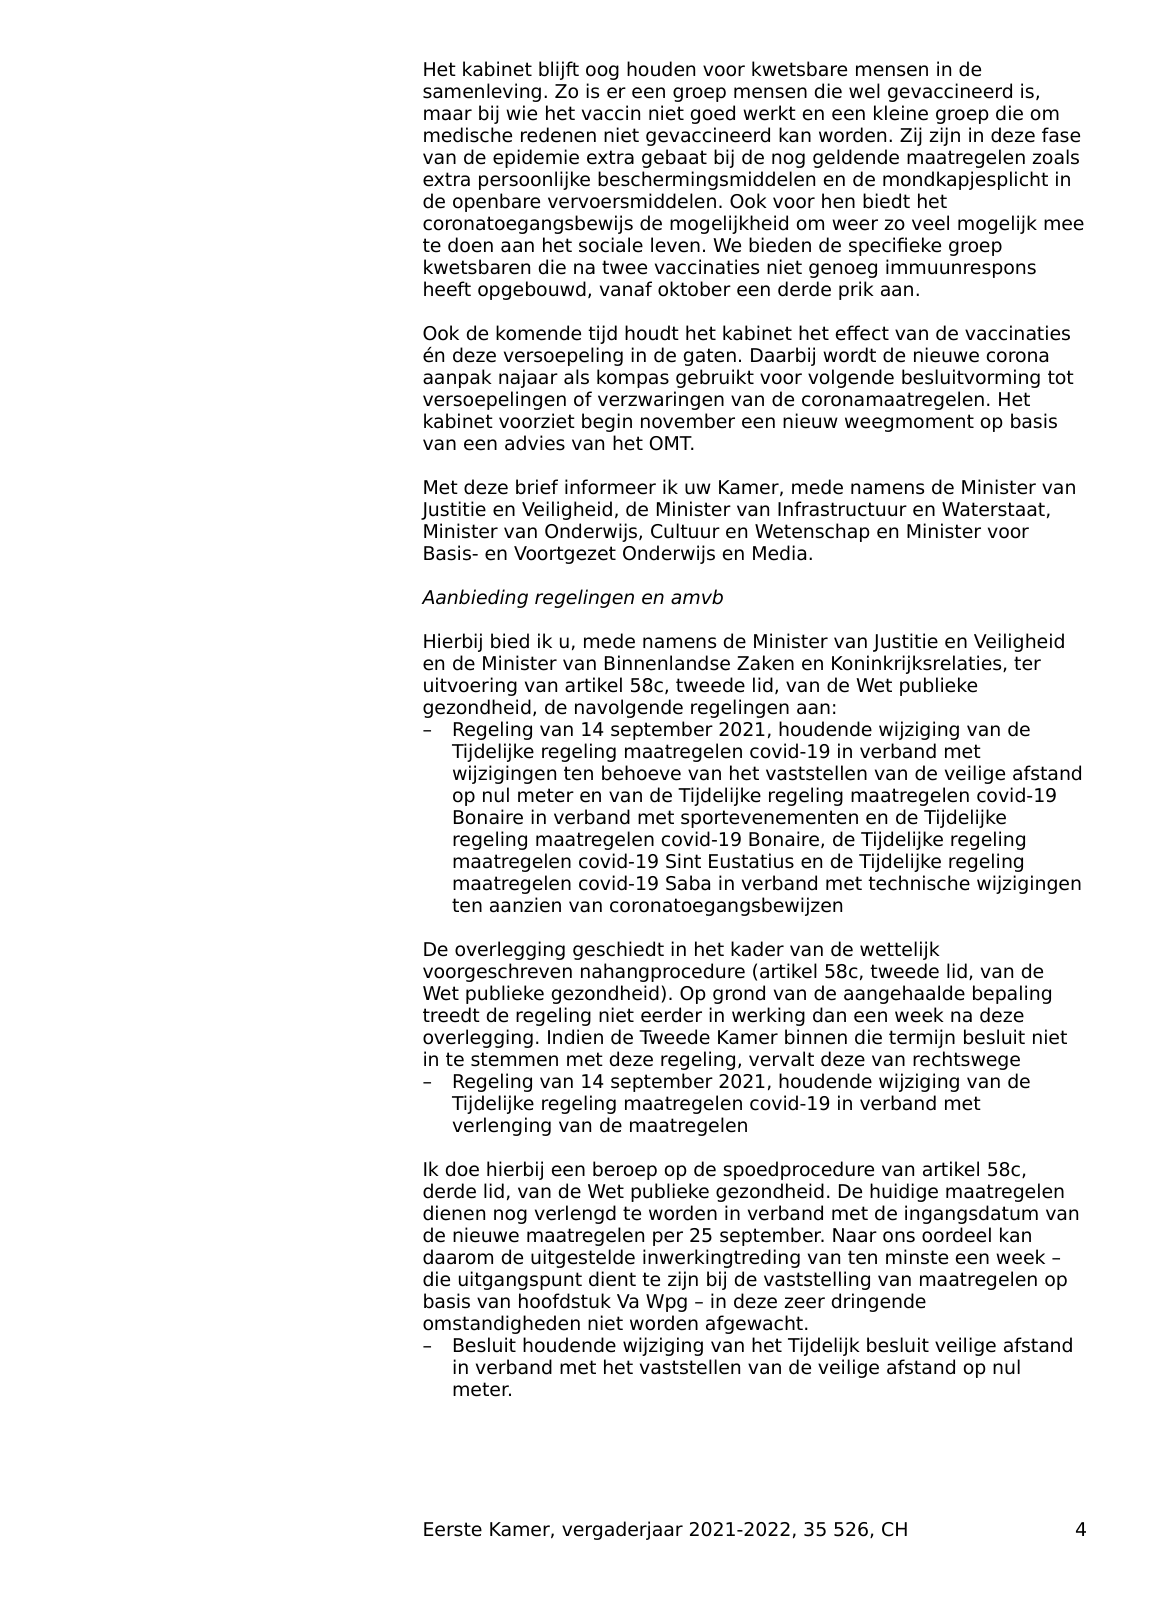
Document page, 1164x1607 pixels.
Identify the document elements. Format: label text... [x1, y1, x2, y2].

text – Besluit houdende wijziging van het Tijdelijk besluit veilige afstand in verband met het vaststellen van de veilige afstand op nul meter. [422, 1335, 1087, 1401]
text Met deze brief informeer ik uw Kamer, mede namens de Minister van Justitie en Veiligheid, de Minister van Infrastructuur en Waterstaat, Minister van Onderwijs, Cultuur en Wetenschap en Minister voor Basis- en Voortgezet Onderwijs en Media. [422, 477, 1087, 565]
text – Regeling van 14 september 2021, houdende wijziging van de Tijdelijke regeling maatregelen covid-19 in verband met wijzigingen ten behoeve van het vaststellen van de veilige afstand op nul meter en van de Tijdelijke regeling maatregelen covid-19 Bonaire in verband met sportevenementen en de Tijdelijke regeling maatregelen covid-19 Bonaire, de Tijdelijke regeling maatregelen covid-19 Sint Eustatius en de Tijdelijke regeling maatregelen covid-19 Saba in verband met technische wijzigingen ten aanzien van coronatoegangsbewijzen [422, 719, 1087, 917]
text – Regeling van 14 september 2021, houdende wijziging van de Tijdelijke regeling maatregelen covid-19 in verband met verlenging van de maatregelen [422, 1071, 1087, 1137]
text Ook de komende tijd houdt het kabinet het effect van de vaccinaties én deze versoepeling in de gaten. Daarbij wordt de nieuwe corona aanpak najaar als kompas gebruikt voor volgende besluitvorming tot versoepelingen of verzwaringen van de coronamaatregelen. Het kabinet voorziet begin november een nieuw weegmoment op basis van een advies van het OMT. [422, 323, 1087, 455]
text De overlegging geschiedt in het kader van de wettelijk voorgeschreven nahangprocedure (artikel 58c, tweede lid, van de Wet publieke gezondheid). Op grond van de aangehaalde bepaling treedt de regeling niet eerder in werking dan een week na deze overlegging. Indien de Tweede Kamer binnen die termijn besluit niet in te stemmen met deze regeling, vervalt deze van rechtswege [422, 939, 1087, 1071]
subtitle Aanbieding regelingen en amvb [422, 587, 1087, 609]
text Hierbij bied ik u, mede namens de Minister van Justitie en Veiligheid en de Minister van Binnenlandse Zaken en Koninkrijksrelaties, ter uitvoering van artikel 58c, tweede lid, van de Wet publieke gezondheid, de navolgende regelingen aan: [422, 631, 1087, 719]
text Het kabinet blijft oog houden voor kwetsbare mensen in de samenleving. Zo is er een groep mensen die wel gevaccineerd is, maar bij wie het vaccin niet goed werkt en een kleine groep die om medische redenen niet gevaccineerd kan worden. Zij zijn in deze fase van de epidemie extra gebaat bij de nog geldende maatregelen zoals extra persoonlijke beschermingsmiddelen en de mondkapjesplicht in de openbare vervoersmiddelen. Ook voor hen biedt het coronatoegangsbewijs de mogelijkheid om weer zo veel mogelijk mee te doen aan het sociale leven. We bieden de specifieke groep kwetsbaren die na twee vaccinaties niet genoeg immuunrespons heeft opgebouwd, vanaf oktober een derde prik aan. [422, 59, 1087, 301]
text Ik doe hierbij een beroep op de spoedprocedure van artikel 58c, derde lid, van de Wet publieke gezondheid. De huidige maatregelen dienen nog verlengd te worden in verband met de ingangsdatum van de nieuwe maatregelen per 25 september. Naar ons oordeel kan daarom de uitgestelde inwerkingtreding van ten minste een week – die uitgangspunt dient te zijn bij de vaststelling van maatregelen op basis van hoofdstuk Va Wpg – in deze zeer dringende omstandigheden niet worden afgewacht. [422, 1159, 1087, 1335]
